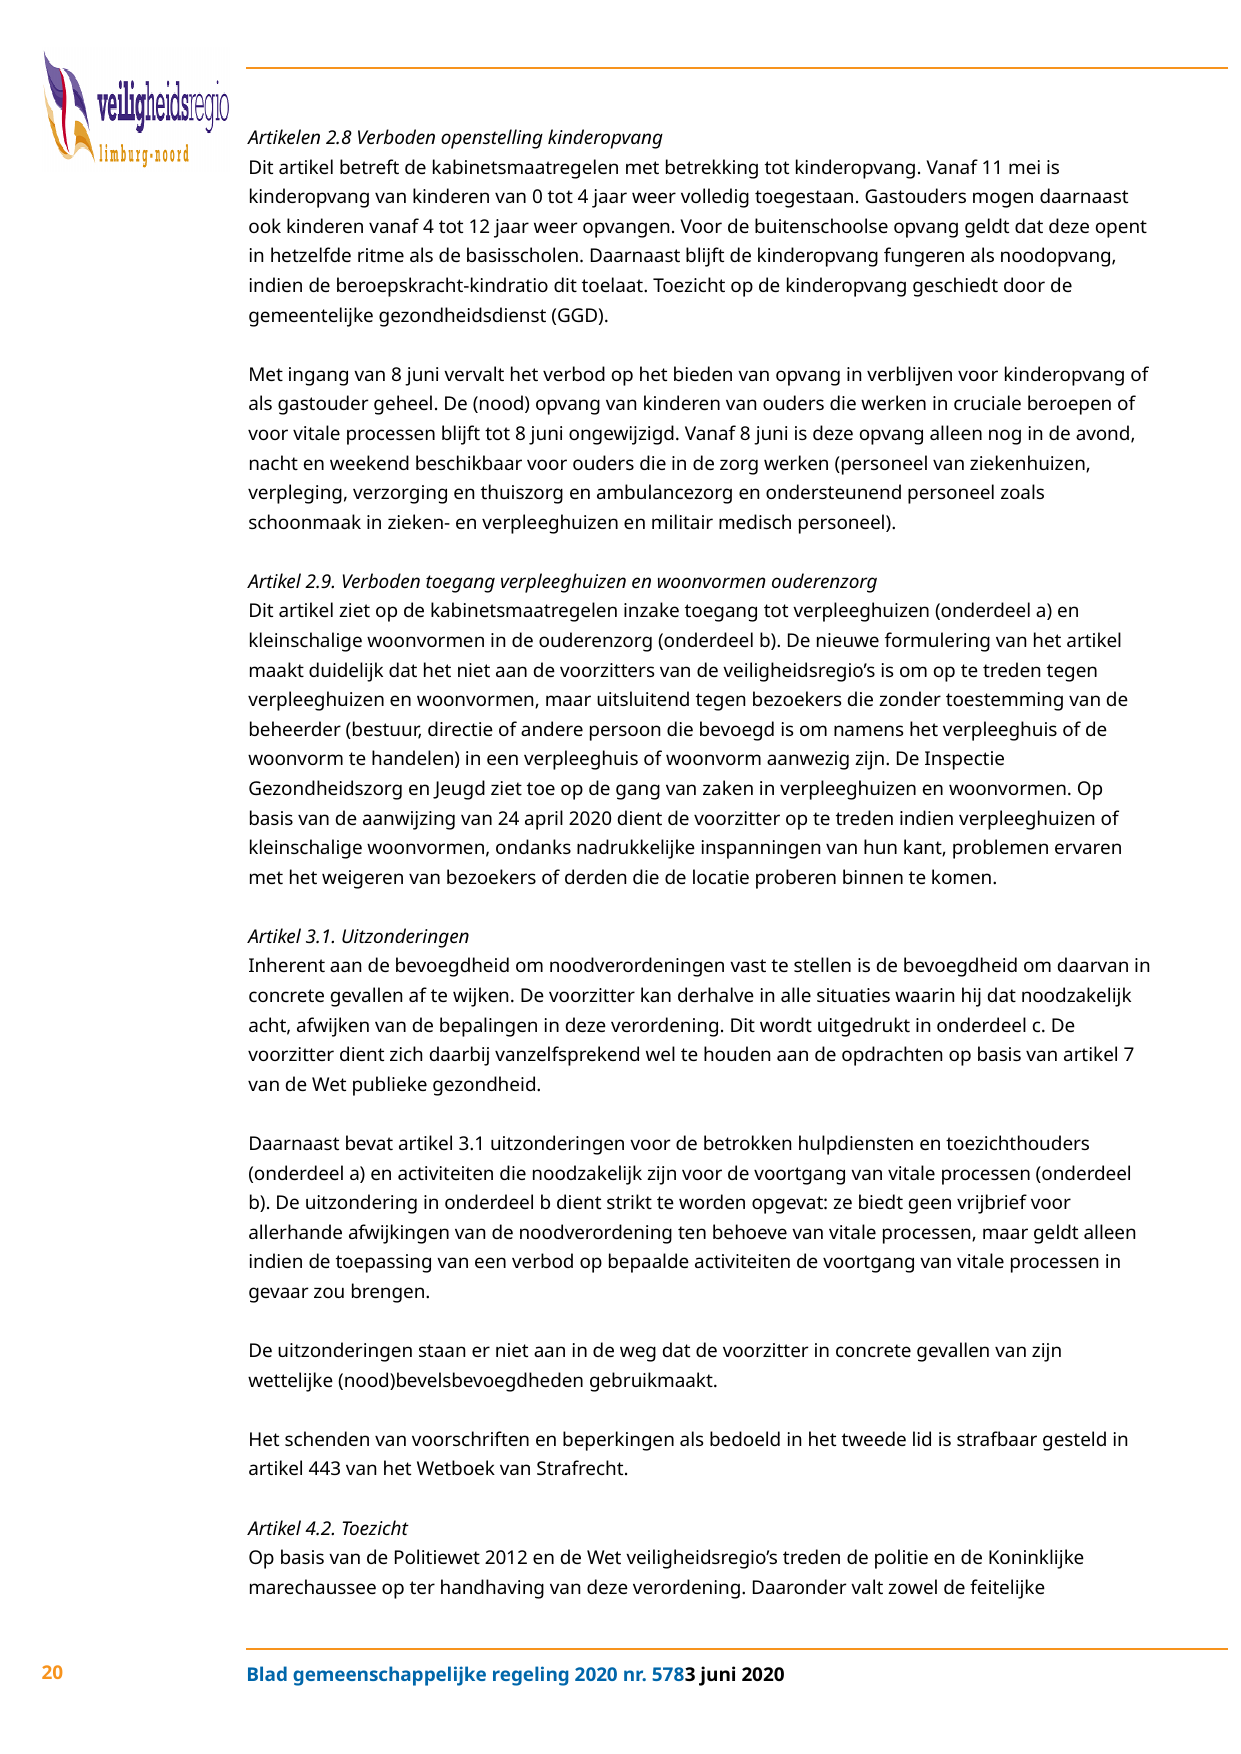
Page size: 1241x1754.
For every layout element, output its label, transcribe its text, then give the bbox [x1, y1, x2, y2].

text Met ingang van 8 juni vervalt het verbod op het bieden van opvang in verblijven voor kinderopvang of als gastouder geheel. De (nood) opvang van kinderen van ouders die werken in cruciale beroepen of voor vitale processen blijft tot 8 juni ongewijzigd. Vanaf 8 juni is deze opvang alleen nog in de avond, nacht en weekend beschikbaar voor ouders die in de zorg werken (personeel van ziekenhuizen, verpleging, verzorging en thuiszorg en ambulancezorg en ondersteunend personeel zoals schoonmaak in zieken- en verpleeghuizen en militair medisch personeel). [248, 361, 1152, 535]
text Inherent aan de bevoegdheid om noodverordeningen vast te stellen is de bevoegdheid om daarvan in concrete gevallen af te wijken. De voorzitter kan derhalve in alle situaties waarin hij dat noodzakelijk acht, afwijken van de bepalingen in deze verordening. Dit wordt uitgedrukt in onderdeel c. De voorzitter dient zich daarbij vanzelfsprekend wel te houden aan de opdrachten op basis van artikel 7 van de Wet publieke gezondheid. [248, 953, 1152, 1097]
text Artikel 3.1. Uitzonderingen [248, 923, 1152, 949]
text Daarnaast bevat artikel 3.1 uitzonderingen voor de betrokken hulpdiensten en toezichthouders (onderdeel a) en activiteiten die noodzakelijk zijn voor de voortgang van vitale processen (onderdeel b). De uitzondering in onderdeel b dient strikt te worden opgevat: ze biedt geen vrijbrief voor allerhande afwijkingen van de noodverordening ten behoeve van vitale processen, maar geldt alleen indien de toepassing van een verbod op bepaalde activiteiten de voortgang van vitale processen in gevaar zou brengen. [248, 1130, 1152, 1304]
text Dit artikel betreft de kabinetsmaatregelen met betrekking tot kinderopvang. Vanaf 11 mei is kinderopvang van kinderen van 0 tot 4 jaar weer volledig toegestaan. Gastouders mogen daarnaast ook kinderen vanaf 4 tot 12 jaar weer opvangen. Voor de buitenschoolse opvang geldt dat deze opent in hetzelfde ritme als de basisscholen. Daarnaast blijft de kinderopvang fungeren als noodopvang, indien de beroepskracht-kindratio dit toelaat. Toezicht op de kinderopvang geschiedt door de gemeentelijke gezondheidsdienst (GGD). [248, 154, 1152, 328]
text Artikel 2.9. Verboden toegang verpleeghuizen en woonvormen ouderenzorg [248, 568, 1152, 594]
text Het schenden van voorschriften en beperkingen als bedoeld in het tweede lid is strafbaar gesteld in artikel 443 van het Wetboek van Strafrecht. [248, 1426, 1152, 1481]
picture [41, 47, 231, 172]
text De uitzonderingen staan er niet aan in de weg dat de voorzitter in concrete gevallen van zijn wettelijke (nood)bevelsbevoegdheden gebruikmaakt. [248, 1337, 1152, 1393]
text Artikelen 2.8 Verboden openstelling kinderopvang [248, 124, 1152, 150]
text Artikel 4.2. Toezicht [248, 1515, 1152, 1541]
text Op basis van de Politiewet 2012 en de Wet veiligheidsregio’s treden de politie en de Koninklijke marechaussee op ter handhaving van deze verordening. Daaronder valt zowel de feitelijke [248, 1544, 1152, 1600]
text Dit artikel ziet op de kabinetsmaatregelen inzake toegang tot verpleeghuizen (onderdeel a) en kleinschalige woonvormen in de ouderenzorg (onderdeel b). De nieuwe formulering van het artikel maakt duidelijk dat het niet aan de voorzitters van de veiligheidsregio’s is om op te treden tegen verpleeghuizen en woonvormen, maar uitsluitend tegen bezoekers die zonder toestemming van de beheerder (bestuur, directie of andere persoon die bevoegd is om namens het verpleeghuis of de woonvorm te handelen) in een verpleeghuis of woonvorm aanwezig zijn. De Inspectie Gezondheidszorg en Jeugd ziet toe op de gang van zaken in verpleeghuizen en woonvormen. Op basis van de aanwijzing van 24 april 2020 dient de voorzitter op te treden indien verpleeghuizen of kleinschalige woonvormen, ondanks nadrukkelijke inspanningen van hun kant, problemen ervaren met het weigeren van bezoekers of derden die de locatie proberen binnen te komen. [248, 598, 1152, 890]
